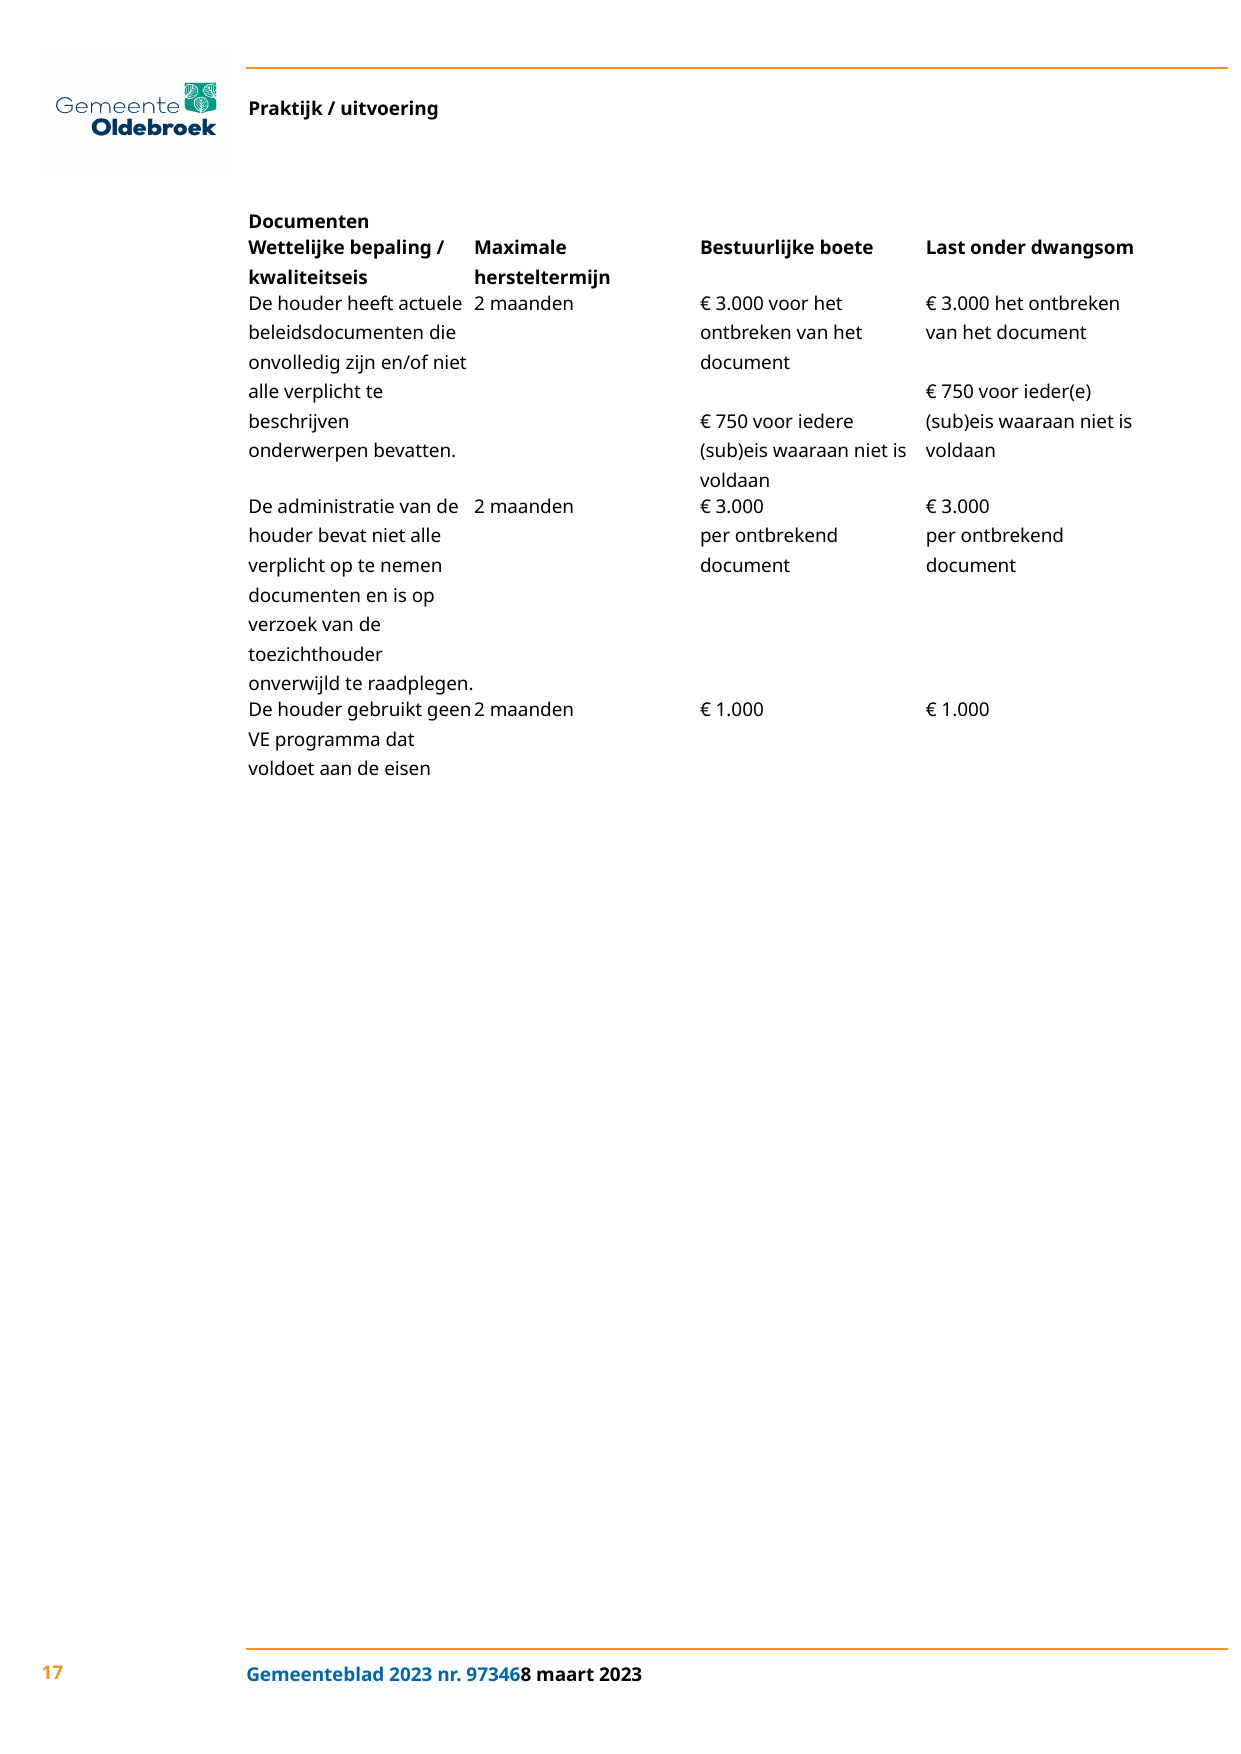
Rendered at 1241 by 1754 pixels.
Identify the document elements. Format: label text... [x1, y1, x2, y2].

table_header [700, 95, 926, 121]
table_header Praktijk / uitvoering [248, 95, 474, 121]
table_cell Bestuurlijke boete [700, 235, 926, 290]
table_cell De houder gebruikt geen VE programma dat voldoet aan de eisen [248, 696, 474, 781]
table_header [474, 95, 700, 121]
table_cell € 3.000 voor het ontbreken van het document € 750 voor iedere (sub)eis waaraan niet is voldaan [700, 290, 926, 493]
table_cell Wettelijke bepaling / kwaliteitseis [248, 235, 474, 290]
table_cell 2 maanden [474, 493, 700, 696]
table_cell [248, 121, 474, 146]
table_cell € 3.000 het ontbreken van het document € 750 voor ieder(e) (sub)eis waaraan niet is voldaan [926, 290, 1152, 493]
table_cell 2 maanden [474, 290, 700, 493]
table_cell Last onder dwangsom [926, 235, 1152, 290]
table_cell 2 maanden [474, 696, 700, 781]
table_cell Maximale hersteltermijn [474, 235, 700, 290]
table_cell € 1.000 [926, 696, 1152, 781]
table_cell € 3.000 per ontbrekend document [926, 493, 1152, 696]
table_cell € 3.000 per ontbrekend document [700, 493, 926, 696]
table_header [474, 209, 700, 234]
table_header Documenten [248, 209, 474, 234]
table_cell [700, 121, 926, 146]
table_header [700, 209, 926, 234]
table_cell € 1.000 [700, 696, 926, 781]
table_cell [926, 121, 1152, 146]
table_cell De administratie van de houder bevat niet alle verplicht op te nemen documenten en is op verzoek van de toezichthouder onverwijld te raadplegen. [248, 493, 474, 696]
picture [41, 47, 231, 172]
table_header [926, 95, 1152, 121]
table_cell De houder heeft actuele beleidsdocumenten die onvolledig zijn en/of niet alle verplicht te beschrijven onderwerpen bevatten. [248, 290, 474, 493]
table_header [926, 209, 1152, 234]
table_cell [474, 121, 700, 146]
